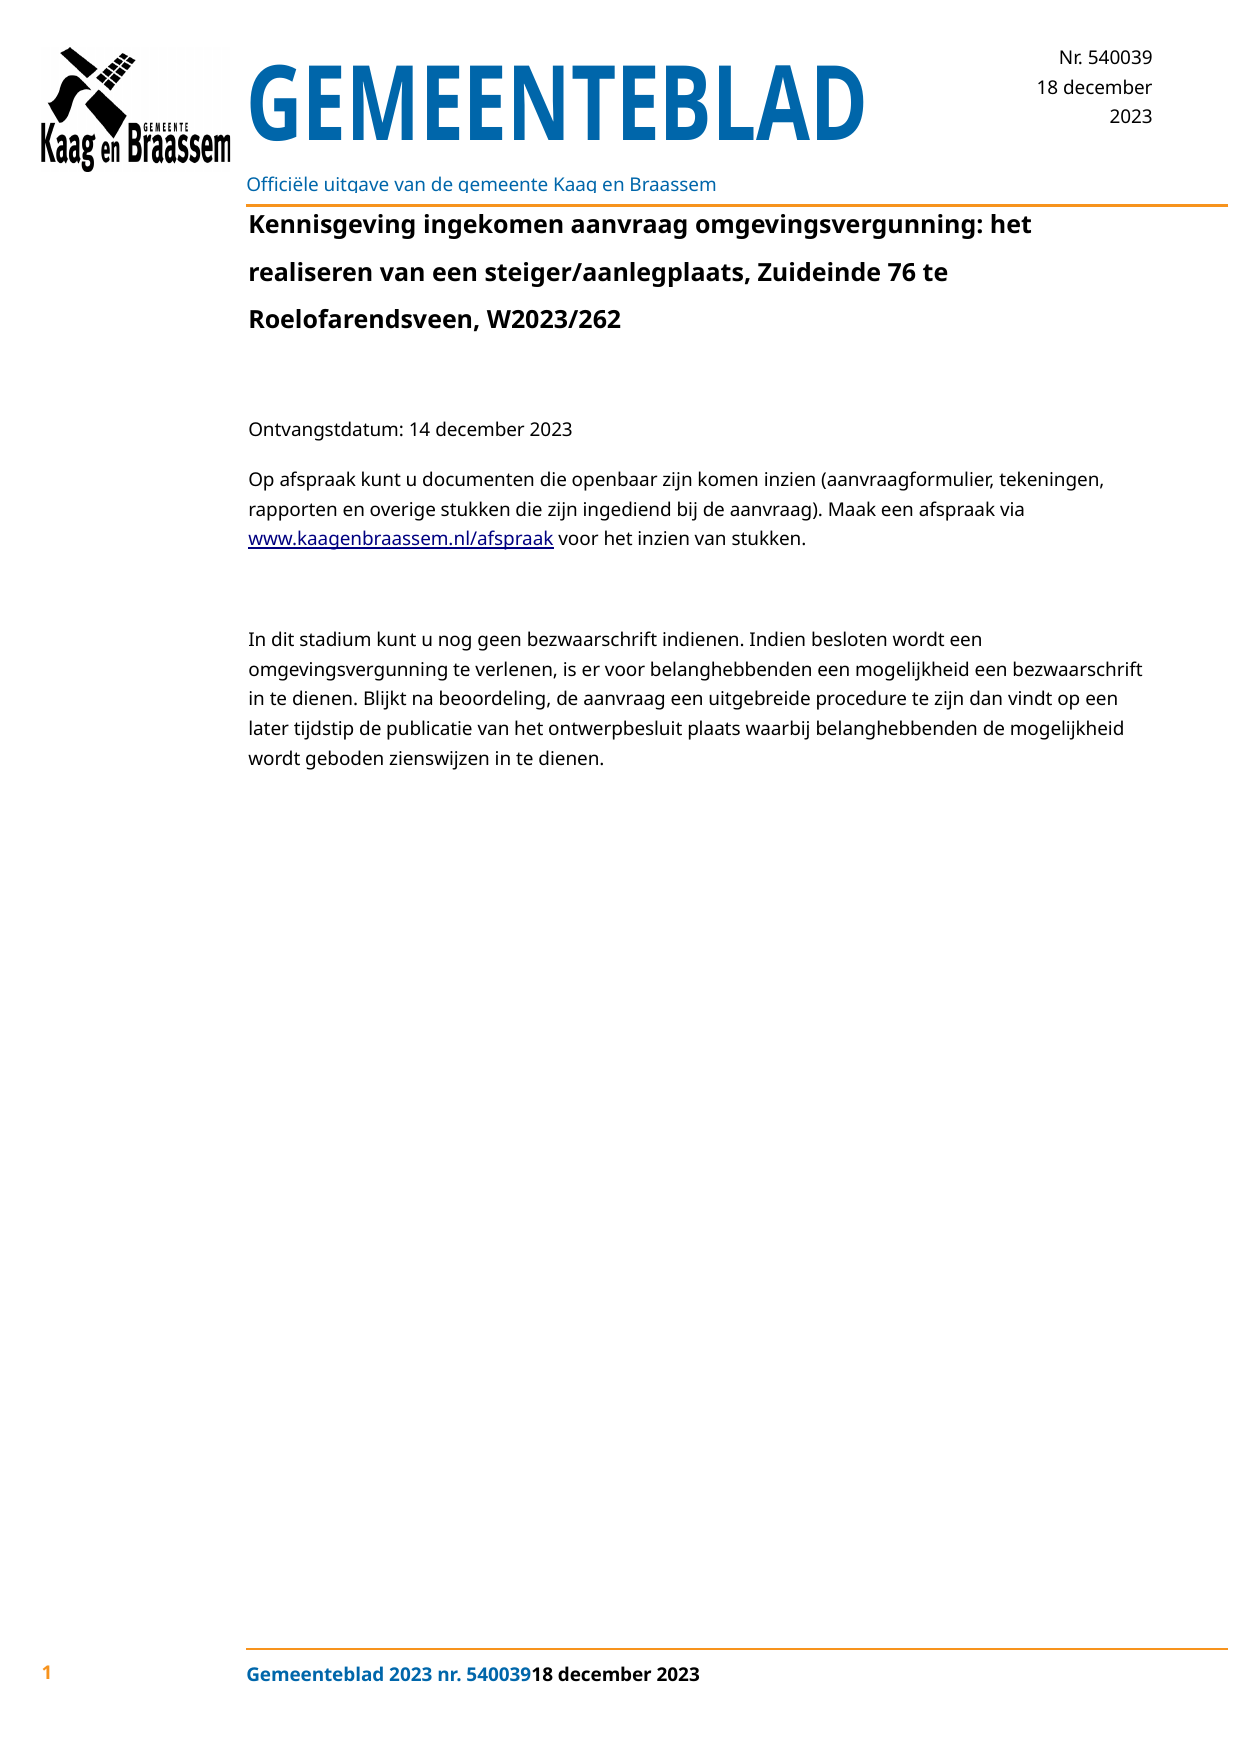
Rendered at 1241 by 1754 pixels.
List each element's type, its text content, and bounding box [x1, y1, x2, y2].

text In dit stadium kunt u nog geen bezwaarschrift indienen. Indien besloten wordt een omgevingsvergunning te verlenen, is er voor belanghebbenden een mogelijkheid een bezwaarschrift in te dienen. Blijkt na beoordeling, de aanvraag een uitgebreide procedure te zijn dan vindt op een later tijdstip de publicatie van het ontwerpbesluit plaats waarbij belanghebbenden de mogelijkheid wordt geboden zienswijzen in te dienen. [248, 626, 1152, 770]
text Ontvangstdatum: 14 december 2023 [248, 416, 1152, 442]
text Kennisgeving ingekomen aanvraag omgevingsvergunning: het realiseren van een steiger/aanlegplaats, Zuideinde 76 te Roelofarendsveen, W2023/262 [248, 207, 1152, 336]
picture [41, 47, 231, 172]
text Op afspraak kunt u documenten die openbaar zijn komen inzien (aanvraagformulier, tekeningen, rapporten en overige stukken die zijn ingediend bij de aanvraag). Maak een afspraak via www.kaagenbraassem.nl/afspraak voor het inzien van stukken. [248, 466, 1152, 551]
